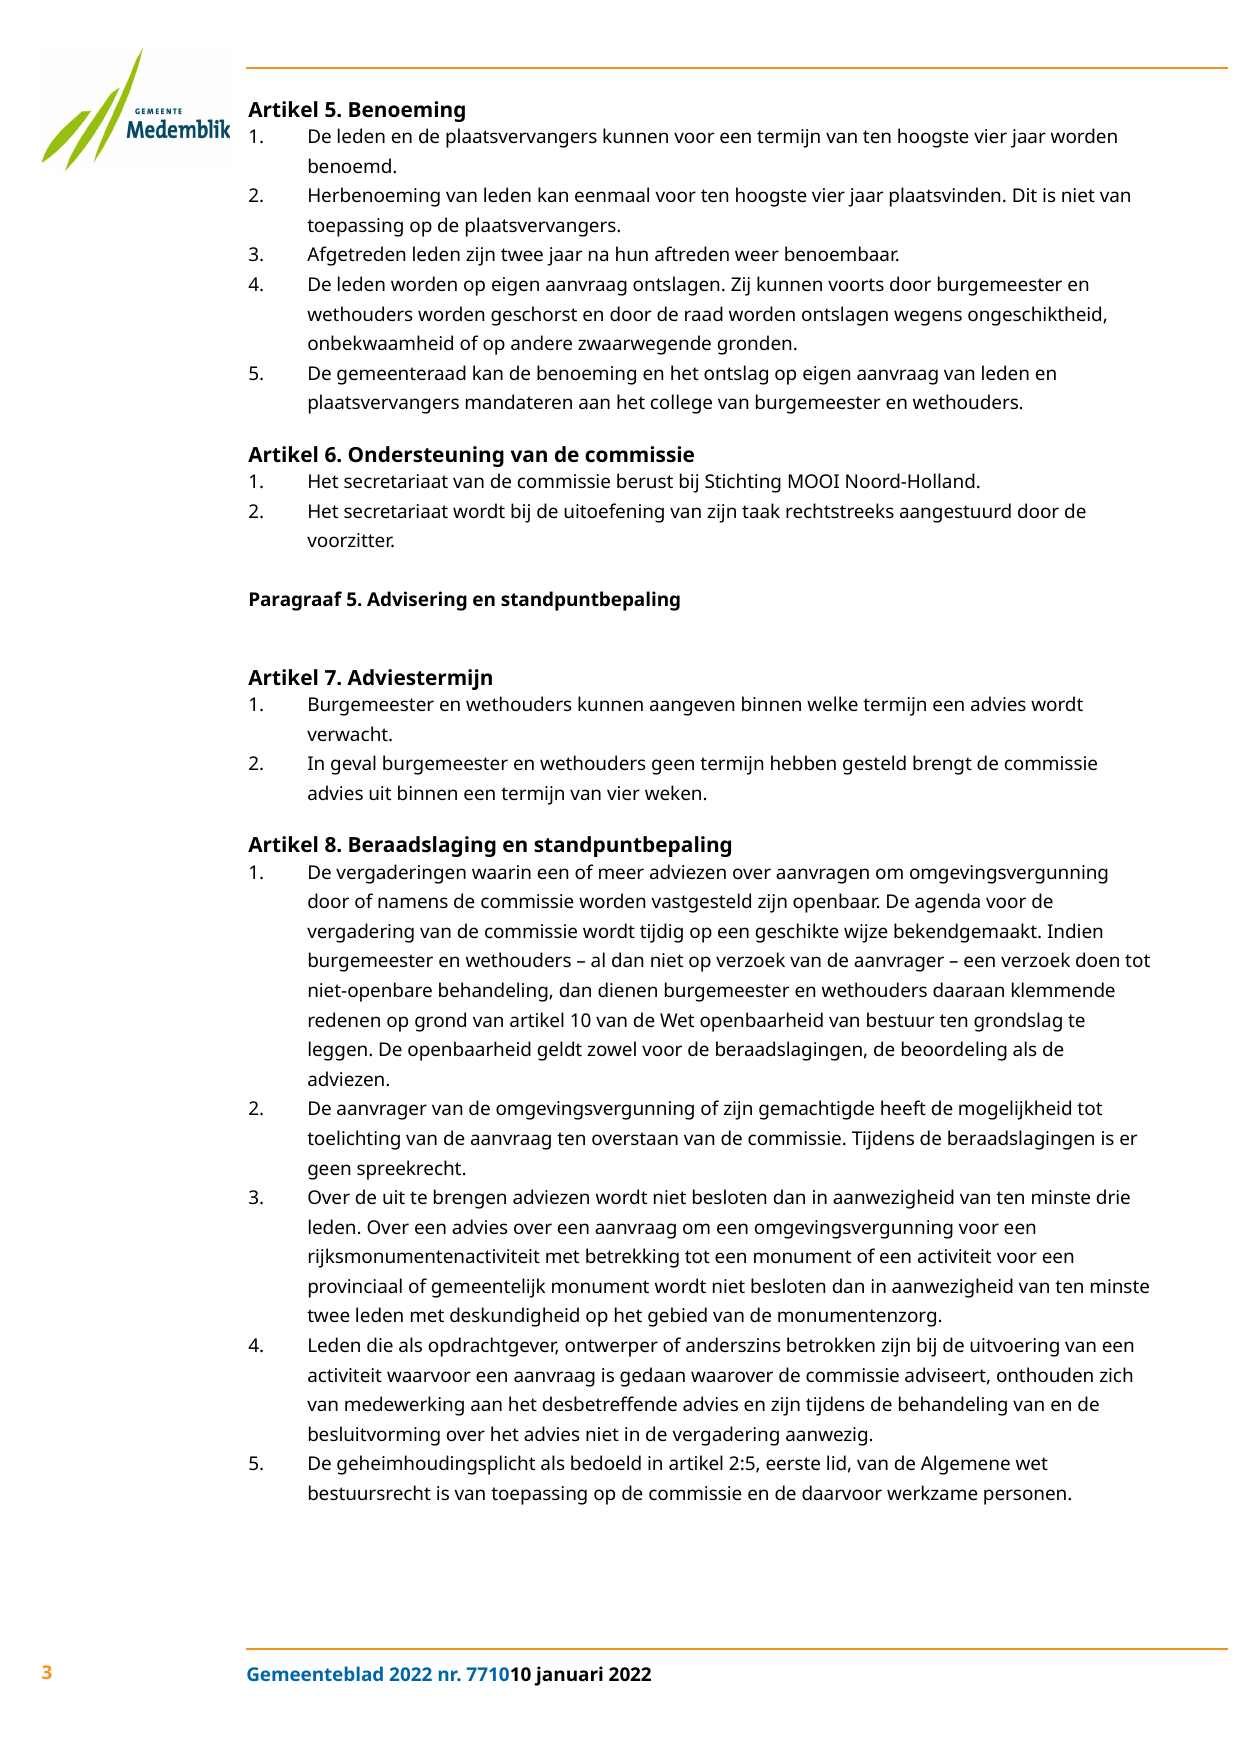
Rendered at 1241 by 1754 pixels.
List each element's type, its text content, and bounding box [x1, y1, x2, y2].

list Het secretariaat van de commissie berust bij Stichting MOOI Noord-Holland. [248, 468, 1152, 494]
text Artikel 8. Beraadslaging en standpuntbepaling [248, 830, 1152, 859]
list Over de uit te brengen adviezen wordt niet besloten dan in aanwezigheid van ten minste drie leden. Over een advies over een aanvraag om een omgevingsvergunning voor een rijksmonumentenactiviteit met betrekking tot een monument of een activiteit voor een provinciaal of gemeentelijk monument wordt niet besloten dan in aanwezigheid van ten minste twee leden met deskundigheid op het gebied van de monumentenzorg. [248, 1184, 1152, 1328]
list De gemeenteraad kan de benoeming en het ontslag op eigen aanvraag van leden en plaatsvervangers mandateren aan het college van burgemeester en wethouders. [248, 360, 1152, 415]
list De vergaderingen waarin een of meer adviezen over aanvragen om omgevingsvergunning door of namens de commissie worden vastgesteld zijn openbaar. De agenda voor de vergadering van de commissie wordt tijdig op een geschikte wijze bekendgemaakt. Indien burgemeester en wethouders – al dan niet op verzoek van de aanvrager – een verzoek doen tot niet-openbare behandeling, dan dienen burgemeester en wethouders daaraan klemmende redenen op grond van artikel 10 van de Wet openbaarheid van bestuur ten grondslag te leggen. De openbaarheid geldt zowel voor de beraadslagingen, de beoordeling als de adviezen. [248, 859, 1152, 1092]
list Het secretariaat wordt bij de uitoefening van zijn taak rechtstreeks aangestuurd door de voorzitter. [248, 498, 1152, 553]
list Burgemeester en wethouders kunnen aangeven binnen welke termijn een advies wordt verwacht. [248, 691, 1152, 747]
list Afgetreden leden zijn twee jaar na hun aftreden weer benoembaar. [248, 242, 1152, 267]
list De aanvrager van de omgevingsvergunning of zijn gemachtigde heeft de mogelijkheid tot toelichting van de aanvraag ten overstaan van de commissie. Tijdens de beraadslagingen is er geen spreekrecht. [248, 1096, 1152, 1180]
list De geheimhoudingsplicht als bedoeld in artikel 2:5, eerste lid, van de Algemene wet bestuursrecht is van toepassing op de commissie en de daarvoor werkzame personen. [248, 1451, 1152, 1506]
text Artikel 5. Benoeming [248, 95, 1152, 123]
list In geval burgemeester en wethouders geen termijn hebben gesteld brengt de commissie advies uit binnen een termijn van vier weken. [248, 750, 1152, 806]
list De leden en de plaatsvervangers kunnen voor een termijn van ten hoogste vier jaar worden benoemd. [248, 123, 1152, 178]
list De leden worden op eigen aanvraag ontslagen. Zij kunnen voorts door burgemeester en wethouders worden geschorst en door de raad worden ontslagen wegens ongeschiktheid, onbekwaamheid of op andere zwaarwegende gronden. [248, 271, 1152, 356]
picture [41, 47, 231, 172]
text Artikel 6. Ondersteuning van de commissie [248, 440, 1152, 468]
text Artikel 7. Adviestermijn [248, 663, 1152, 691]
list Leden die als opdrachtgever, ontwerper of anderszins betrokken zijn bij de uitvoering van een activiteit waarvoor een aanvraag is gedaan waarover de commissie adviseert, onthouden zich van medewerking aan het desbetreffende advies en zijn tijdens de behandeling van en de besluitvorming over het advies niet in de vergadering aanwezig. [248, 1332, 1152, 1447]
list Herbenoeming van leden kan eenmaal voor ten hoogste vier jaar plaatsvinden. Dit is niet van toepassing op de plaatsvervangers. [248, 182, 1152, 238]
text Paragraaf 5. Advisering en standpuntbepaling [248, 587, 1152, 612]
